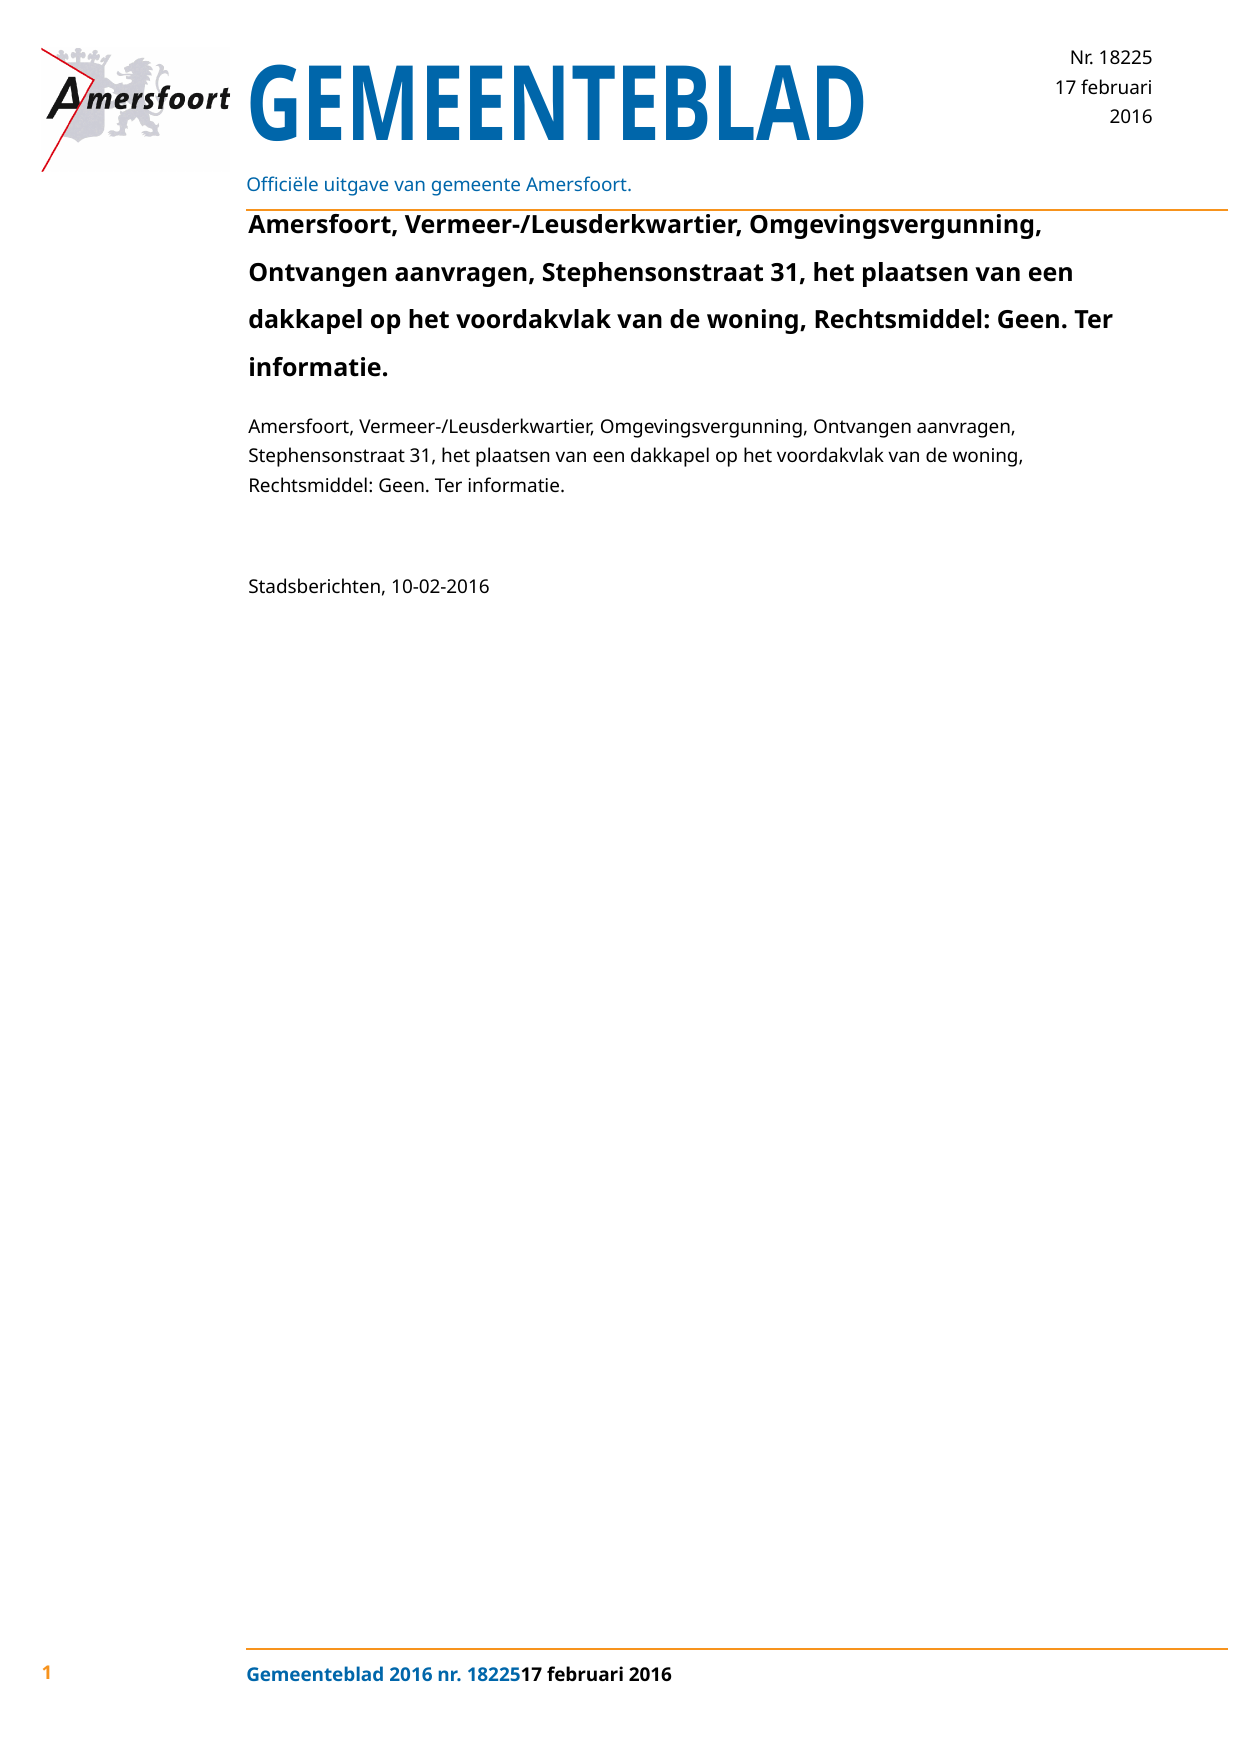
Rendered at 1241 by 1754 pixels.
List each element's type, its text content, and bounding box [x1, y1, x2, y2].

picture [41, 47, 231, 172]
text Amersfoort, Vermeer-/Leusderkwartier, Omgevingsvergunning, Ontvangen aanvragen, Stephensonstraat 31, het plaatsen van een dakkapel op het voordakvlak van de woning, Rechtsmiddel: Geen. Ter informatie. [248, 413, 1152, 498]
text Stadsberichten, 10-02-2016 [248, 573, 1152, 599]
text Amersfoort, Vermeer-/Leusderkwartier, Omgevingsvergunning, Ontvangen aanvragen, Stephensonstraat 31, het plaatsen van een dakkapel op het voordakvlak van de woning, Rechtsmiddel: Geen. Ter informatie. [248, 211, 1152, 384]
